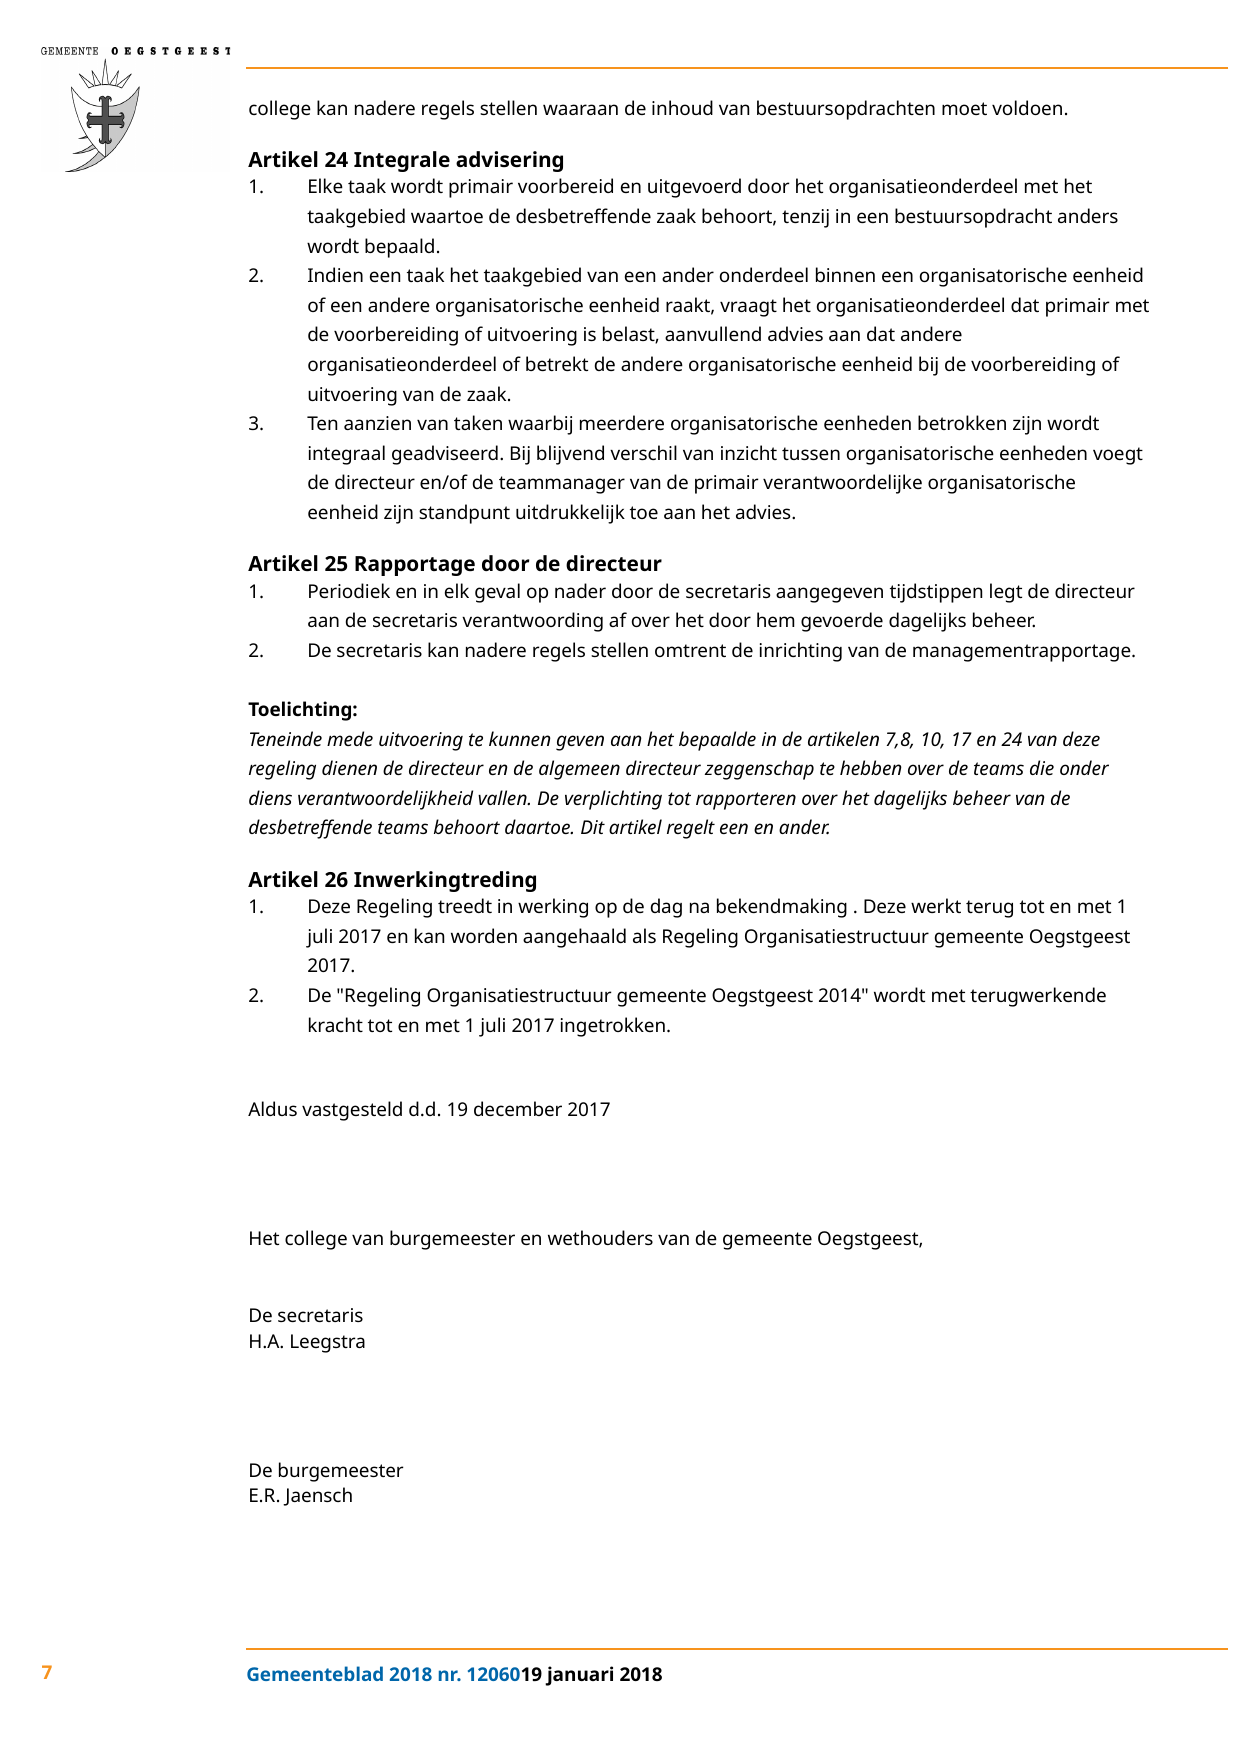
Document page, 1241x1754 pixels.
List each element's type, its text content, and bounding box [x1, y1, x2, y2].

text Het college van burgemeester en wethouders van de gemeente Oegstgeest, [248, 1225, 1152, 1251]
text E.R. Jaensch [248, 1483, 1152, 1508]
picture [41, 47, 231, 172]
list Periodiek en in elk geval op nader door de secretaris aangegeven tijdstippen legt de directeur aan de secretaris verantwoording af over het door hem gevoerde dagelijks beheer. [248, 578, 1152, 633]
text Toelichting: [248, 696, 1152, 722]
text Aldus vastgesteld d.d. 19 december 2017 [248, 1097, 1152, 1122]
list Elke taak wordt primair voorbereid en uitgevoerd door het organisatieonderdeel met het taakgebied waartoe de desbetreffende zaak behoort, tenzij in een bestuursopdracht anders wordt bepaald. [248, 174, 1152, 258]
text De burgemeester [248, 1457, 1152, 1483]
list De secretaris kan nadere regels stellen omtrent de inrichting van de managementrapportage. [248, 637, 1152, 663]
text college kan nadere regels stellen waaraan de inhoud van bestuursopdrachten moet voldoen. [248, 95, 1152, 121]
list De "Regeling Organisatiestructuur gemeente Oegstgeest 2014" wordt met terugwerkende kracht tot en met 1 juli 2017 ingetrokken. [248, 982, 1152, 1037]
list Indien een taak het taakgebied van een ander onderdeel binnen een organisatorische eenheid of een andere organisatorische eenheid raakt, vraagt het organisatieonderdeel dat primair met de voorbereiding of uitvoering is belast, aanvullend advies aan dat andere organisatieonderdeel of betrekt de andere organisatorische eenheid bij de voorbereiding of uitvoering van de zaak. [248, 262, 1152, 406]
text Teneinde mede uitvoering te kunnen geven aan het bepaalde in de artikelen 7,8, 10, 17 en 24 van deze regeling dienen de directeur en de algemeen directeur zeggenschap te hebben over de teams die onder diens verantwoordelijkheid vallen. De verplichting tot rapporteren over het dagelijks beheer van de desbetreffende teams behoort daartoe. Dit artikel regelt een en ander. [248, 726, 1152, 840]
list Deze Regeling treedt in werking op de dag na bekendmaking . Deze werkt terug tot en met 1 juli 2017 en kan worden aangehaald als Regeling Organisatiestructuur gemeente Oegstgeest 2017. [248, 893, 1152, 978]
text De secretaris [248, 1302, 1152, 1328]
text Artikel 24 Integrale advisering [248, 145, 1152, 174]
text H.A. Leegstra [248, 1328, 1152, 1354]
text Artikel 26 Inwerkingtreding [248, 865, 1152, 893]
text Artikel 25 Rapportage door de directeur [248, 549, 1152, 578]
list Ten aanzien van taken waarbij meerdere organisatorische eenheden betrokken zijn wordt integraal geadviseerd. Bij blijvend verschil van inzicht tussen organisatorische eenheden voegt de directeur en/of de teammanager van de primair verantwoordelijke organisatorische eenheid zijn standpunt uitdrukkelijk toe aan het advies. [248, 410, 1152, 525]
